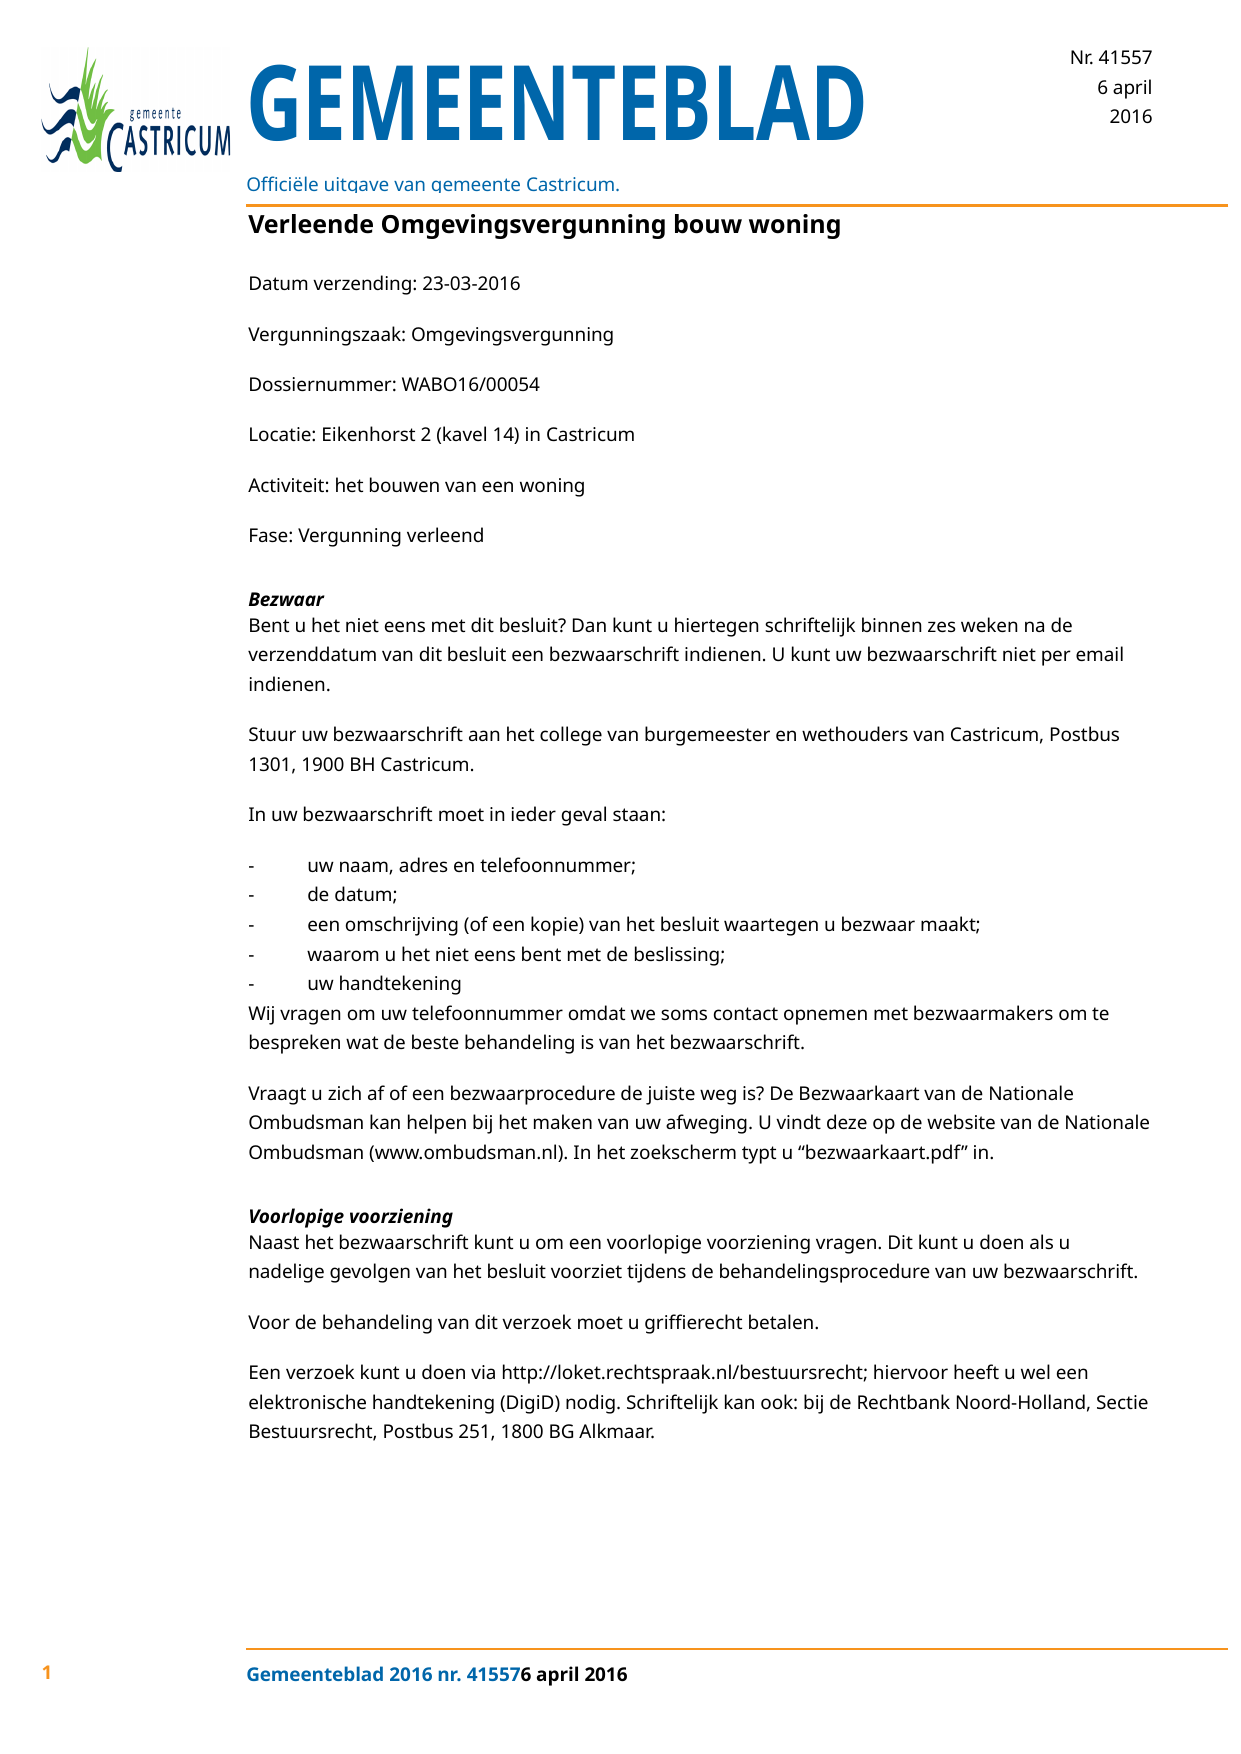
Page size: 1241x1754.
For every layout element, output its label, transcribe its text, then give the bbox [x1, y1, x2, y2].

list uw handtekening [248, 970, 1152, 996]
text Fase: Vergunning verleend [248, 522, 1152, 548]
text Stuur uw bezwaarschrift aan het college van burgemeester en wethouders van Castricum, Postbus 1301, 1900 BH Castricum. [248, 722, 1152, 777]
text In uw bezwaarschrift moet in ieder geval staan: [248, 802, 1152, 827]
text Activiteit: het bouwen van een woning [248, 472, 1152, 498]
text Een verzoek kunt u doen via http://loket.rechtspraak.nl/bestuursrecht; hiervoor heeft u wel een elektronische handtekening (DigiD) nodig. Schriftelijk kan ook: bij de Rechtbank Noord-Holland, Sectie Bestuursrecht, Postbus 251, 1800 BG Alkmaar. [248, 1359, 1152, 1444]
text Locatie: Eikenhorst 2 (kavel 14) in Castricum [248, 422, 1152, 447]
text Bezwaar [248, 586, 1152, 612]
text Vergunningszaak: Omgevingsvergunning [248, 321, 1152, 346]
list een omschrijving (of een kopie) van het besluit waartegen u bezwaar maakt; [248, 911, 1152, 937]
picture [41, 47, 231, 172]
text Voorlopige voorziening [248, 1203, 1152, 1229]
text Bent u het niet eens met dit besluit? Dan kunt u hiertegen schriftelijk binnen zes weken na de verzenddatum van dit besluit een bezwaarschrift indienen. U kunt uw bezwaarschrift niet per email indienen. [248, 612, 1152, 697]
text Dossiernummer: WABO16/00054 [248, 371, 1152, 397]
text Datum verzending: 23-03-2016 [248, 270, 1152, 296]
text Naast het bezwaarschrift kunt u om een voorlopige voorziening vragen. Dit kunt u doen als u nadelige gevolgen van het besluit voorziet tijdens de behandelingsprocedure van uw bezwaarschrift. [248, 1229, 1152, 1284]
list uw naam, adres en telefoonnummer; [248, 852, 1152, 878]
text Voor de behandeling van dit verzoek moet u griffierecht betalen. [248, 1309, 1152, 1334]
text Verleende Omgevingsvergunning bouw woning [248, 207, 1152, 241]
text Wij vragen om uw telefoonnummer omdat we soms contact opnemen met bezwaarmakers om te bespreken wat de beste behandeling is van het bezwaarschrift. [248, 1000, 1152, 1055]
list waarom u het niet eens bent met de beslissing; [248, 941, 1152, 967]
list de datum; [248, 882, 1152, 907]
text Vraagt u zich af of een bezwaarprocedure de juiste weg is? De Bezwaarkaart van de Nationale Ombudsman kan helpen bij het maken van uw afweging. U vindt deze op de website van de Nationale Ombudsman (www.ombudsman.nl). In het zoekscherm typt u “bezwaarkaart.pdf” in. [248, 1080, 1152, 1165]
